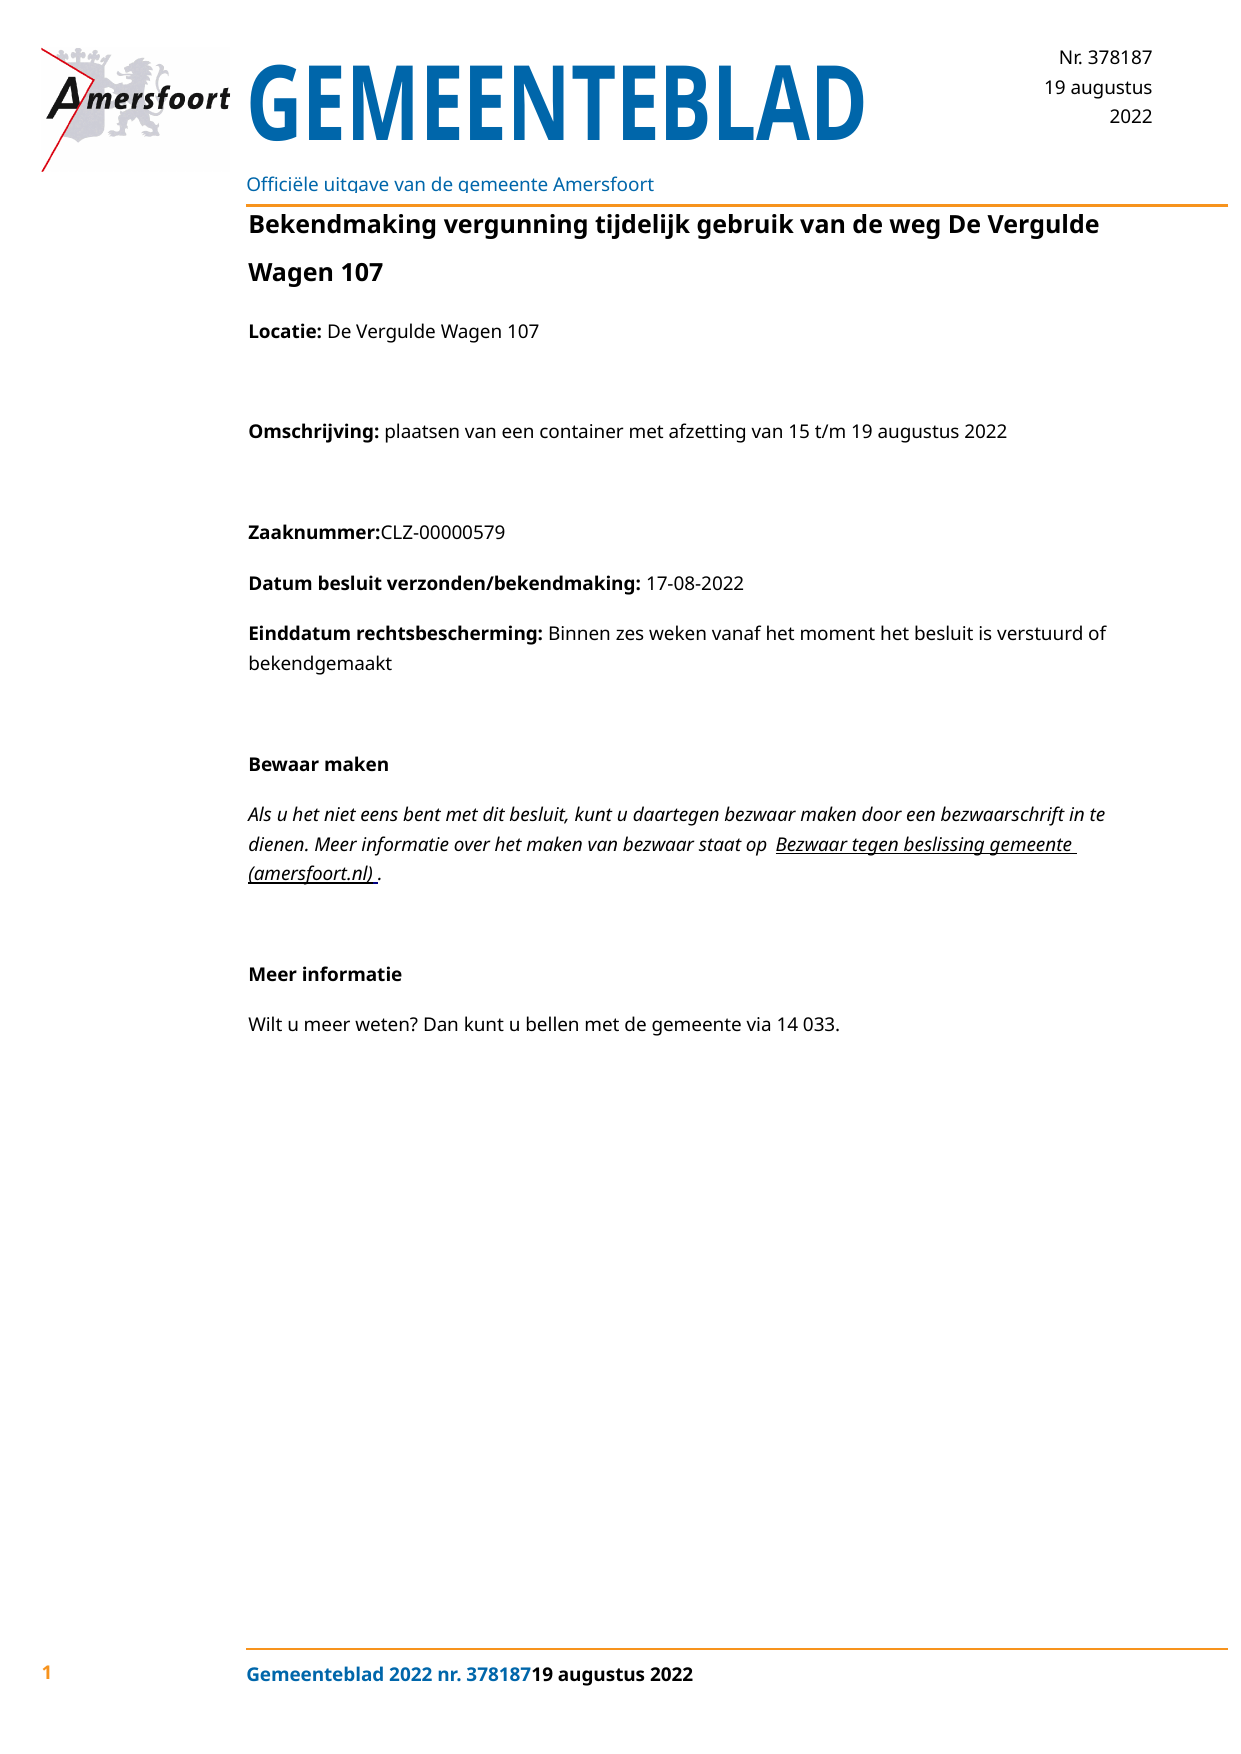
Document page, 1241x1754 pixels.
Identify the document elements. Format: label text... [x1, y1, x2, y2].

text Einddatum rechtsbescherming: Binnen zes weken vanaf het moment het besluit is verstuurd of bekendgemaakt [248, 620, 1152, 676]
text Omschrijving: plaatsen van een container met afzetting van 15 t/m 19 augustus 2022 [248, 419, 1152, 444]
text Als u het niet eens bent met dit besluit, kunt u daartegen bezwaar maken door een bezwaarschrift in te dienen. Meer informatie over het maken van bezwaar staat op Bezwaar tegen beslissing gemeente (amersfoort.nl) . [248, 801, 1152, 886]
picture [41, 47, 231, 172]
text Bewaar maken [248, 751, 1152, 777]
text Meer informatie [248, 961, 1152, 987]
text Datum besluit verzonden/bekendmaking: 17-08-2022 [248, 570, 1152, 596]
text Locatie: De Vergulde Wagen 107 [248, 318, 1152, 344]
text Wilt u meer weten? Dan kunt u bellen met de gemeente via 14 033. [248, 1012, 1152, 1037]
text Bekendmaking vergunning tijdelijk gebruik van de weg De Vergulde Wagen 107 [248, 207, 1152, 288]
text Zaaknummer:CLZ-00000579 [248, 519, 1152, 545]
